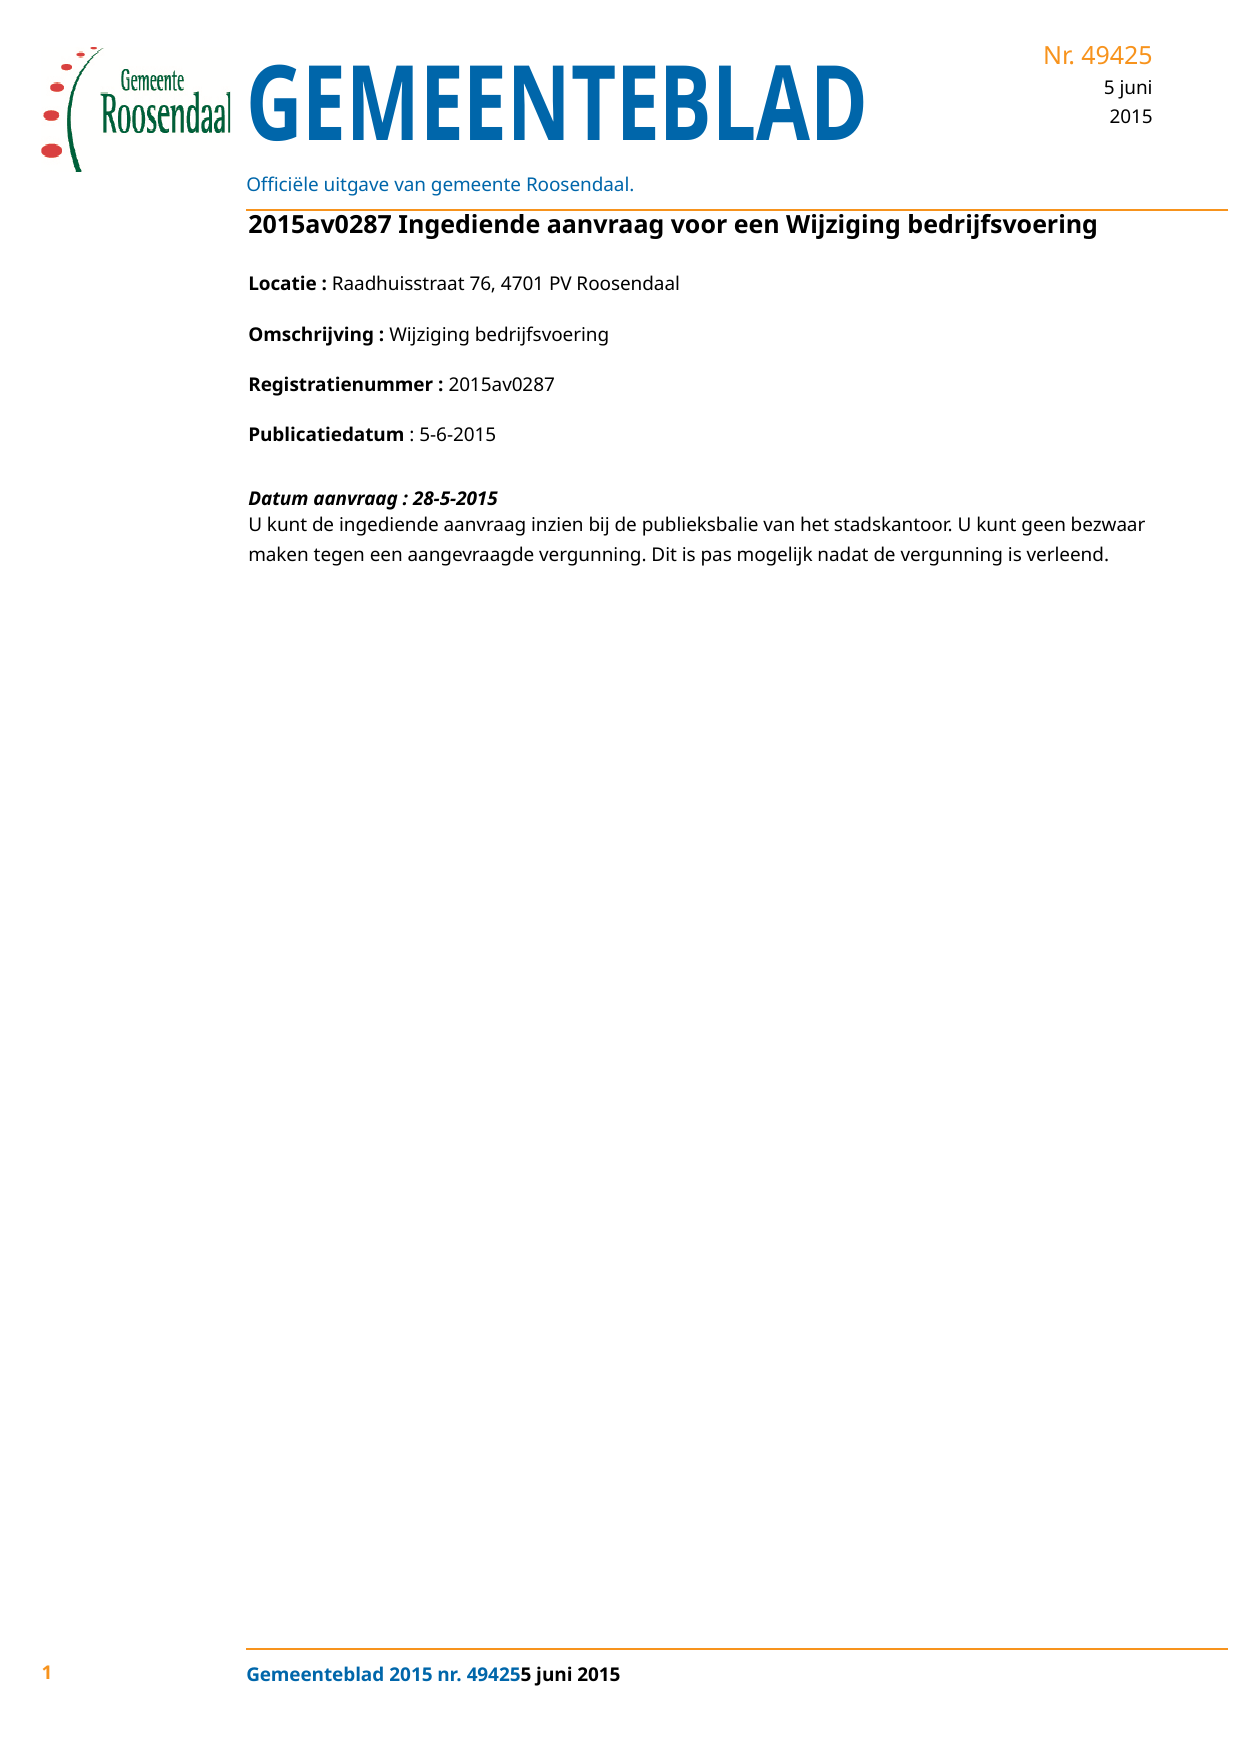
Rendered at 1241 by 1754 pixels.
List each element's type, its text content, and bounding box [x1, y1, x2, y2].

text Locatie : Raadhuisstraat 76, 4701 PV Roosendaal [248, 270, 1152, 296]
text U kunt de ingediende aanvraag inzien bij de publieksbalie van het stadskantoor. U kunt geen bezwaar maken tegen een aangevraagde vergunning. Dit is pas mogelijk nadat de vergunning is verleend. [248, 511, 1152, 567]
picture [41, 47, 231, 172]
text Registratienummer : 2015av0287 [248, 371, 1152, 397]
text Publicatiedatum : 5-6-2015 [248, 422, 1152, 447]
text Omschrijving : Wijziging bedrijfsvoering [248, 321, 1152, 346]
text Datum aanvraag : 28-5-2015 [248, 486, 1152, 511]
text 2015av0287 Ingediende aanvraag voor een Wijziging bedrijfsvoering [248, 211, 1152, 241]
